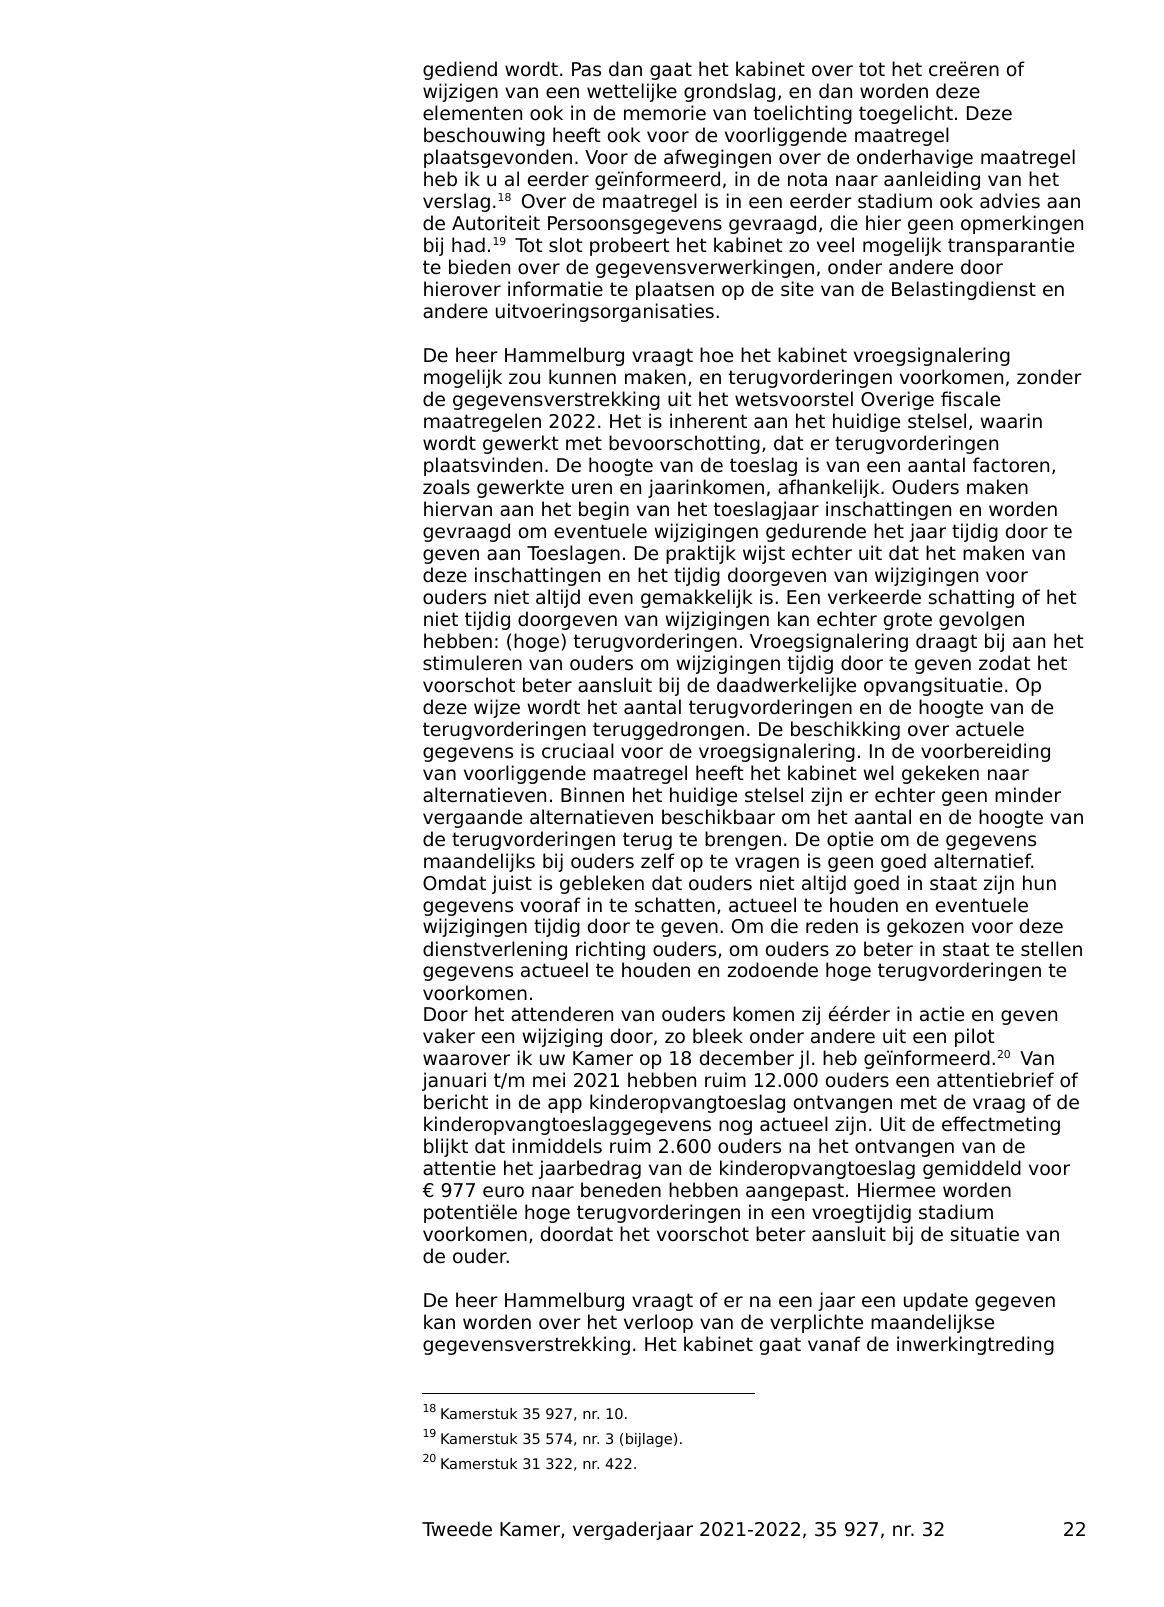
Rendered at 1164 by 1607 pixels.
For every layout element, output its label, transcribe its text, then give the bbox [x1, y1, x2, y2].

text Door het attenderen van ouders komen zij éérder in actie en geven vaker een wijziging door, zo bleek onder andere uit een pilot waarover ik uw Kamer op 18 december jl. heb geïnformeerd. Van januari t/m mei 2021 hebben ruim 12.000 ouders een attentiebrief of bericht in de app kinderopvangtoeslag ontvangen met de vraag of de kinderopvangtoeslaggegevens nog actueel zijn. Uit de effectmeting blijkt dat inmiddels ruim 2.600 ouders na het ontvangen van de attentie het jaarbedrag van de kinderopvangtoeslag gemiddeld voor € 977 euro naar beneden hebben aangepast. Hiermee worden potentiële hoge terugvorderingen in een vroegtijdig stadium voorkomen, doordat het voorschot beter aansluit bij de situatie van de ouder. [422, 1004, 1087, 1268]
text Kamerstuk 31 322, nr. 422. [422, 1452, 1087, 1474]
text Kamerstuk 35 574, nr. 3 (bijlage). [422, 1427, 1087, 1449]
text De heer Hammelburg vraagt of er na een jaar een update gegeven kan worden over het verloop van de verplichte maandelijkse gegevensverstrekking. Het kabinet gaat vanaf de inwerkingtreding [422, 1290, 1087, 1356]
text De heer Hammelburg vraagt hoe het kabinet vroegsignalering mogelijk zou kunnen maken, en terugvorderingen voorkomen, zonder de gegevensverstrekking uit het wetsvoorstel Overige fiscale maatregelen 2022. Het is inherent aan het huidige stelsel, waarin wordt gewerkt met bevoorschotting, dat er terugvorderingen plaatsvinden. De hoogte van de toeslag is van een aantal factoren, zoals gewerkte uren en jaarinkomen, afhankelijk. Ouders maken hiervan aan het begin van het toeslagjaar inschattingen en worden gevraagd om eventuele wijzigingen gedurende het jaar tijdig door te geven aan Toeslagen. De praktijk wijst echter uit dat het maken van deze inschattingen en het tijdig doorgeven van wijzigingen voor ouders niet altijd even gemakkelijk is. Een verkeerde schatting of het niet tijdig doorgeven van wijzigingen kan echter grote gevolgen hebben: (hoge) terugvorderingen. Vroegsignalering draagt bij aan het stimuleren van ouders om wijzigingen tijdig door te geven zodat het voorschot beter aansluit bij de daadwerkelijke opvangsituatie. Op deze wijze wordt het aantal terugvorderingen en de hoogte van de terugvorderingen teruggedrongen. De beschikking over actuele gegevens is cruciaal voor de vroegsignalering. In de voorbereiding van voorliggende maatregel heeft het kabinet wel gekeken naar alternatieven. Binnen het huidige stelsel zijn er echter geen minder vergaande alternatieven beschikbaar om het aantal en de hoogte van de terugvorderingen terug te brengen. De optie om de gegevens maandelijks bij ouders zelf op te vragen is geen goed alternatief. Omdat juist is gebleken dat ouders niet altijd goed in staat zijn hun gegevens vooraf in te schatten, actueel te houden en eventuele wijzigingen tijdig door te geven. Om die reden is gekozen voor deze dienstverlening richting ouders, om ouders zo beter in staat te stellen gegevens actueel te houden en zodoende hoge terugvorderingen te voorkomen. [422, 345, 1087, 1004]
text Kamerstuk 35 927, nr. 10. [422, 1402, 1087, 1424]
text gediend wordt. Pas dan gaat het kabinet over tot het creëren of wijzigen van een wettelijke grondslag, en dan worden deze elementen ook in de memorie van toelichting toegelicht. Deze beschouwing heeft ook voor de voorliggende maatregel plaatsgevonden. Voor de afwegingen over de onderhavige maatregel heb ik u al eerder geïnformeerd, in de nota naar aanleiding van het verslag. Over de maatregel is in een eerder stadium ook advies aan de Autoriteit Persoonsgegevens gevraagd, die hier geen opmerkingen bij had. Tot slot probeert het kabinet zo veel mogelijk transparantie te bieden over de gegevensverwerkingen, onder andere door hierover informatie te plaatsen op de site van de Belastingdienst en andere uitvoeringsorganisaties. [422, 59, 1087, 323]
